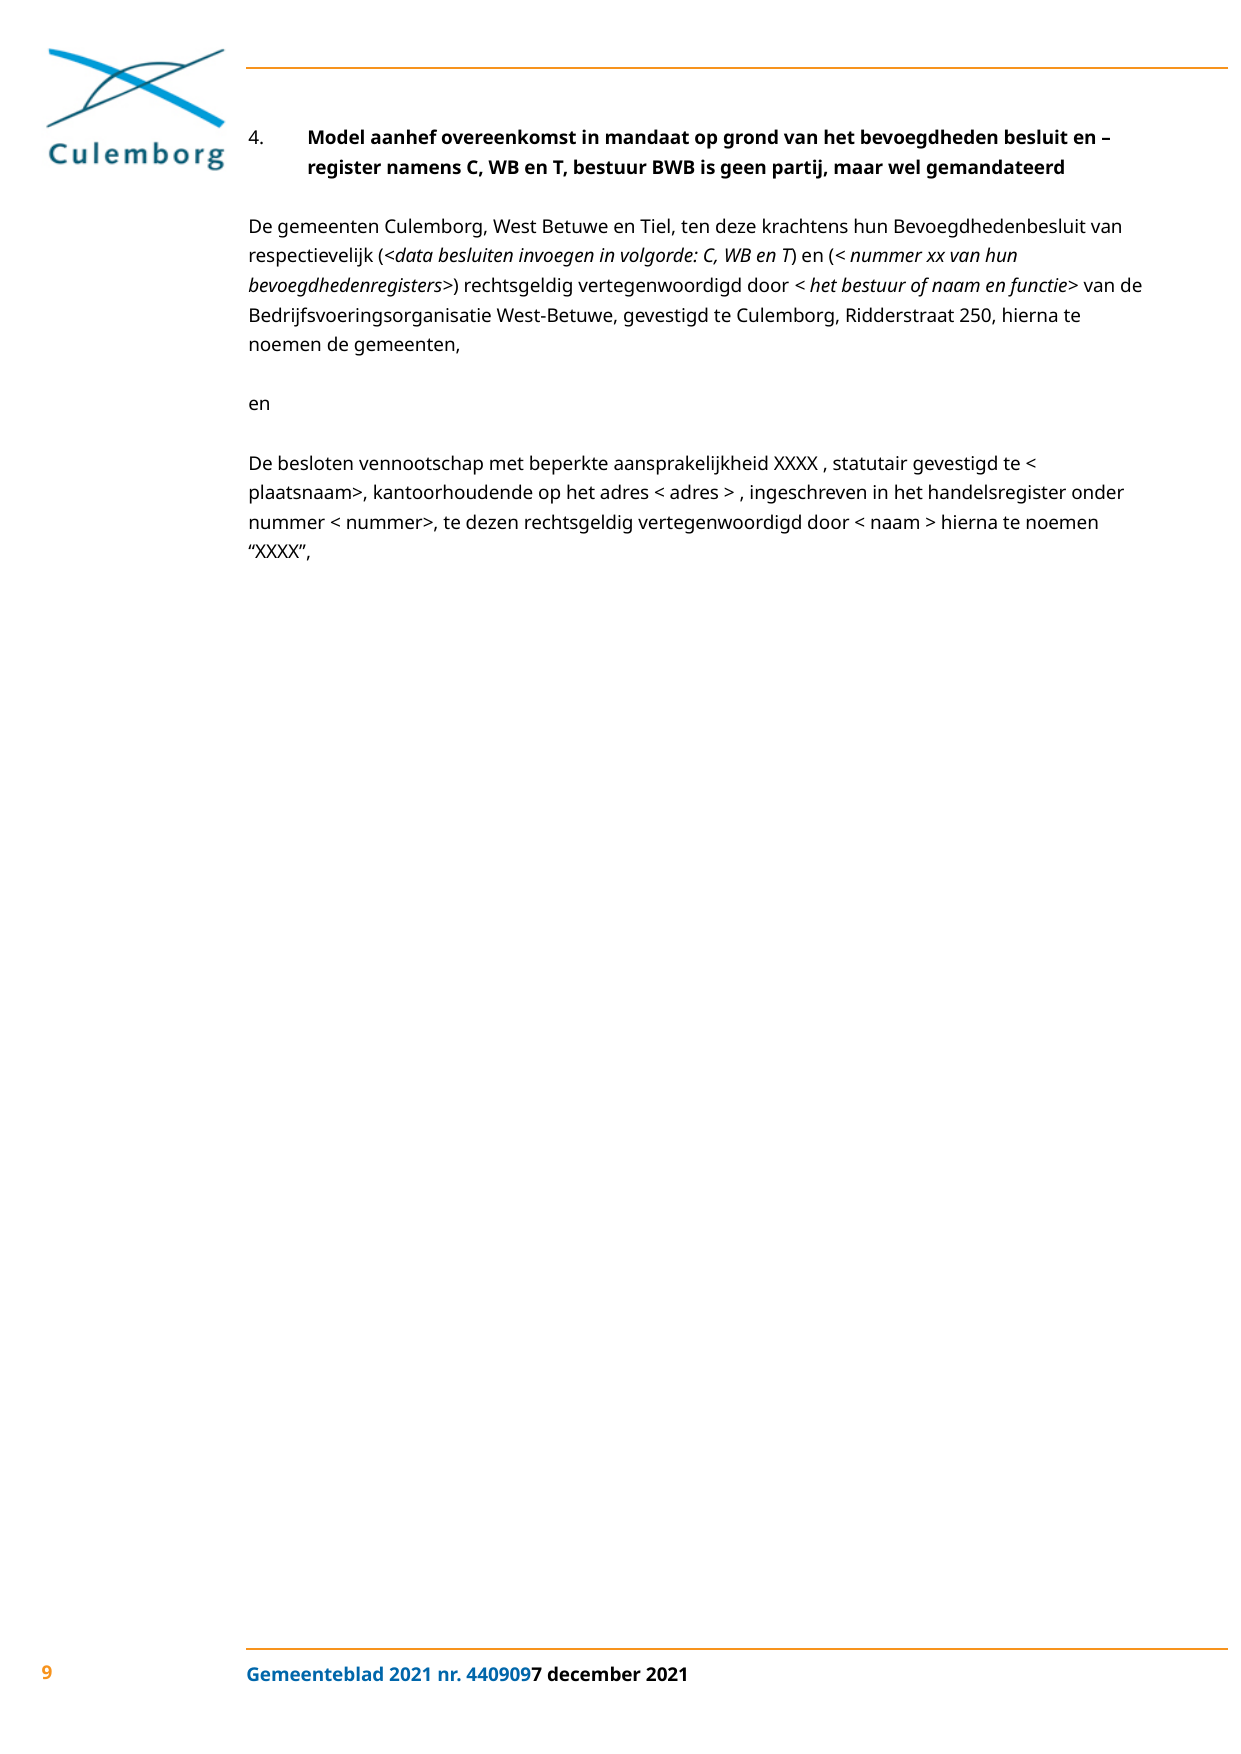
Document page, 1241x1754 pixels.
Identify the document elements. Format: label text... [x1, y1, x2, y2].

text en [248, 391, 1152, 416]
list Model aanhef overeenkomst in mandaat op grond van het bevoegdheden besluit en –register namens C, WB en T, bestuur BWB is geen partij, maar wel gemandateerd [248, 124, 1152, 180]
picture [41, 47, 231, 172]
text De besloten vennootschap met beperkte aansprakelijkheid XXXX , statutair gevestigd te < plaatsnaam>, kantoorhoudende op het adres < adres > , ingeschreven in het handelsregister onder nummer < nummer>, te dezen rechtsgeldig vertegenwoordigd door < naam > hierna te noemen “XXXX”, [248, 450, 1152, 564]
text De gemeenten Culemborg, West Betuwe en Tiel, ten deze krachtens hun Bevoegdhedenbesluit van respectievelijk (<data besluiten invoegen in volgorde: C, WB en T) en (< nummer xx van hun bevoegdhedenregisters>) rechtsgeldig vertegenwoordigd door < het bestuur of naam en functie> van de Bedrijfsvoeringsorganisatie West-Betuwe, gevestigd te Culemborg, Ridderstraat 250, hierna te noemen de gemeenten, [248, 213, 1152, 357]
